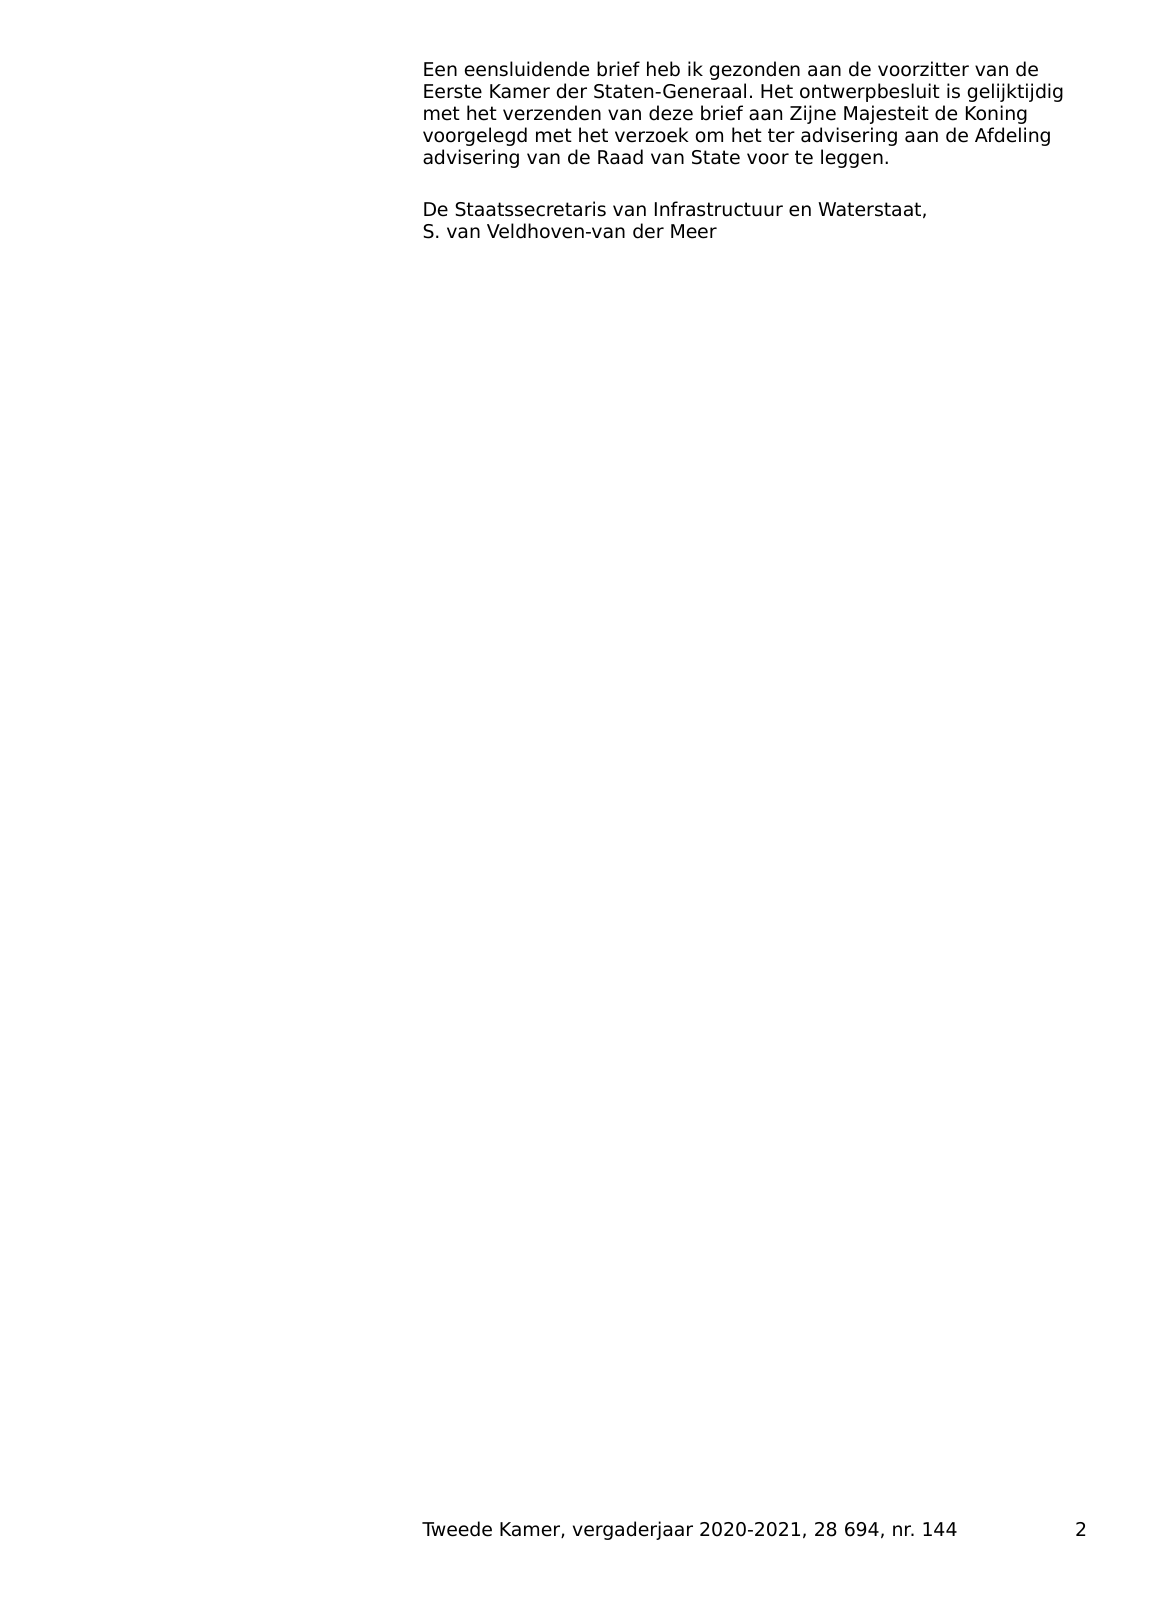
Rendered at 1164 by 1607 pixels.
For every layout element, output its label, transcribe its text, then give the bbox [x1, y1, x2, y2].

text Een eensluidende brief heb ik gezonden aan de voorzitter van de Eerste Kamer der Staten-Generaal. Het ontwerpbesluit is gelijktijdig met het verzenden van deze brief aan Zijne Majesteit de Koning voorgelegd met het verzoek om het ter advisering aan de Afdeling advisering van de Raad van State voor te leggen. [422, 59, 1087, 169]
text De Staatssecretaris van Infrastructuur en Waterstaat, S. van Veldhoven-van der Meer [422, 199, 1087, 243]
